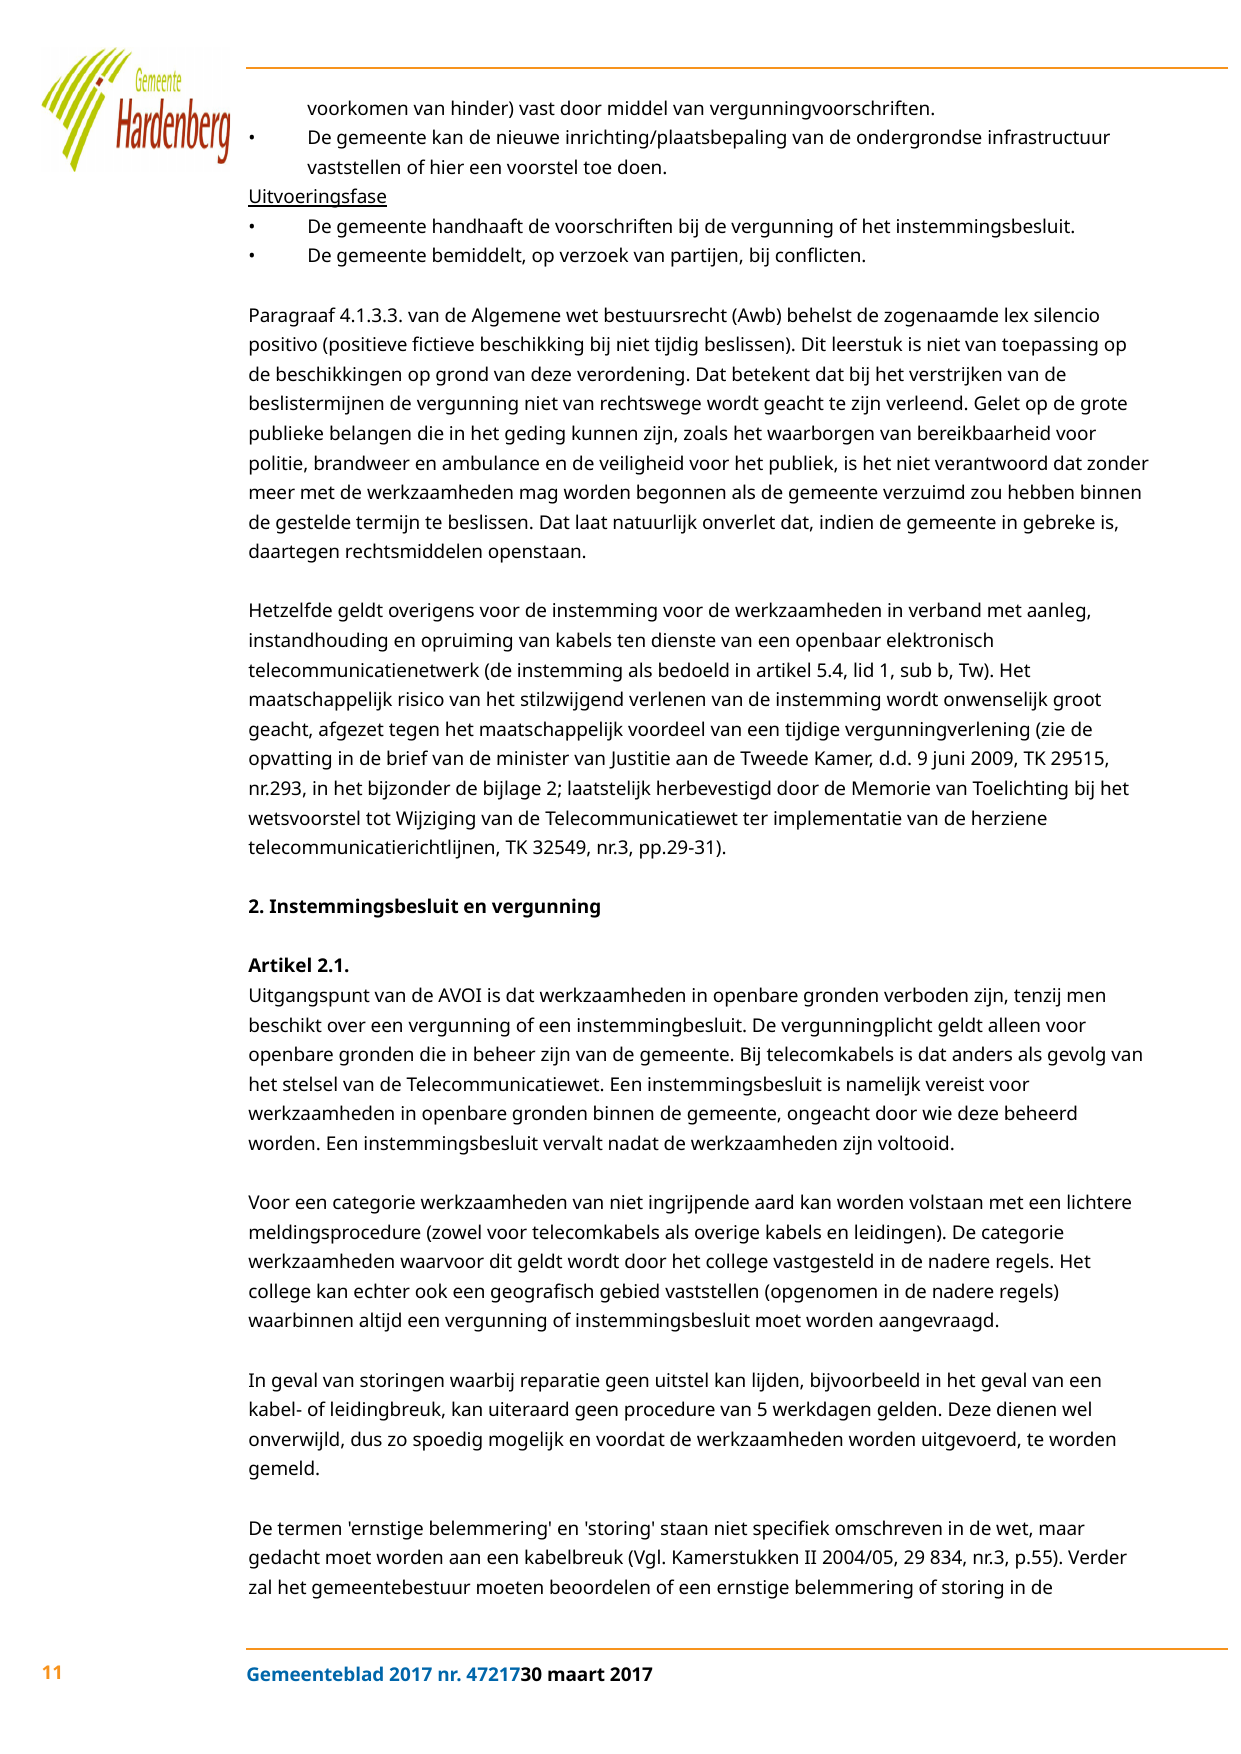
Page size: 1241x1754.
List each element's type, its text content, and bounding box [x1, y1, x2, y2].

text De termen 'ernstige belemmering' en 'storing' staan niet specifiek omschreven in de wet, maar gedacht moet worden aan een kabelbreuk (Vgl. Kamerstukken II 2004/05, 29 834, nr.3, p.55). Verder zal het gemeentebestuur moeten beoordelen of een ernstige belemmering of storing in de [248, 1515, 1152, 1600]
text In geval van storingen waarbij reparatie geen uitstel kan lijden, bijvoorbeeld in het geval van een kabel- of leidingbreuk, kan uiteraard geen procedure van 5 werkdagen gelden. Deze dienen wel onverwijld, dus zo spoedig mogelijk en voordat de werkzaamheden worden uitgevoerd, te worden gemeld. [248, 1367, 1152, 1481]
text Uitgangspunt van de AVOI is dat werkzaamheden in openbare gronden verboden zijn, tenzij men beschikt over een vergunning of een instemmingbesluit. De vergunningplicht geldt alleen voor openbare gronden die in beheer zijn van de gemeente. Bij telecomkabels is dat anders als gevolg van het stelsel van de Telecommunicatiewet. Een instemmingsbesluit is namelijk vereist voor werkzaamheden in openbare gronden binnen de gemeente, ongeacht door wie deze beheerd worden. Een instemmingsbesluit vervalt nadat de werkzaamheden zijn voltooid. [248, 982, 1152, 1156]
list De gemeente handhaaft de voorschriften bij de vergunning of het instemmingsbesluit. [248, 213, 1152, 239]
text Paragraaf 4.1.3.3. van de Algemene wet bestuursrecht (Awb) behelst de zogenaamde lex silencio positivo (positieve fictieve beschikking bij niet tijdig beslissen). Dit leerstuk is niet van toepassing op de beschikkingen op grond van deze verordening. Dat betekent dat bij het verstrijken van de beslistermijnen de vergunning niet van rechtswege wordt geacht te zijn verleend. Gelet op de grote publieke belangen die in het geding kunnen zijn, zoals het waarborgen van bereikbaarheid voor politie, brandweer en ambulance en de veiligheid voor het publiek, is het niet verantwoord dat zonder meer met de werkzaamheden mag worden begonnen als de gemeente verzuimd zou hebben binnen de gestelde termijn te beslissen. Dat laat natuurlijk onverlet dat, indien de gemeente in gebreke is, daartegen rechtsmiddelen openstaan. [248, 302, 1152, 564]
picture [41, 47, 231, 172]
text Artikel 2.1. [248, 953, 1152, 978]
list voorkomen van hinder) vast door middel van vergunningvoorschriften. [248, 95, 1152, 121]
list De gemeente bemiddelt, op verzoek van partijen, bij conflicten. [248, 243, 1152, 268]
text Voor een categorie werkzaamheden van niet ingrijpende aard kan worden volstaan met een lichtere meldingsprocedure (zowel voor telecomkabels als overige kabels en leidingen). De categorie werkzaamheden waarvoor dit geldt wordt door het college vastgesteld in de nadere regels. Het college kan echter ook een geografisch gebied vaststellen (opgenomen in de nadere regels) waarbinnen altijd een vergunning of instemmingsbesluit moet worden aangevraagd. [248, 1189, 1152, 1333]
text 2. Instemmingsbesluit en vergunning [248, 893, 1152, 919]
text Uitvoeringsfase [248, 183, 1152, 209]
text Hetzelfde geldt overigens voor de instemming voor de werkzaamheden in verband met aanleg, instandhouding en opruiming van kabels ten dienste van een openbaar elektronisch telecommunicatienetwerk (de instemming als bedoeld in artikel 5.4, lid 1, sub b, Tw). Het maatschappelijk risico van het stilzwijgend verlenen van de instemming wordt onwenselijk groot geacht, afgezet tegen het maatschappelijk voordeel van een tijdige vergunningverlening (zie de opvatting in de brief van de minister van Justitie aan de Tweede Kamer, d.d. 9 juni 2009, TK 29515, nr.293, in het bijzonder de bijlage 2; laatstelijk herbevestigd door de Memorie van Toelichting bij het wetsvoorstel tot Wijziging van de Telecommunicatiewet ter implementatie van de herziene telecommunicatierichtlijnen, TK 32549, nr.3, pp.29-31). [248, 598, 1152, 860]
list De gemeente kan de nieuwe inrichting/plaatsbepaling van de ondergrondse infrastructuur vaststellen of hier een voorstel toe doen. [248, 124, 1152, 180]
